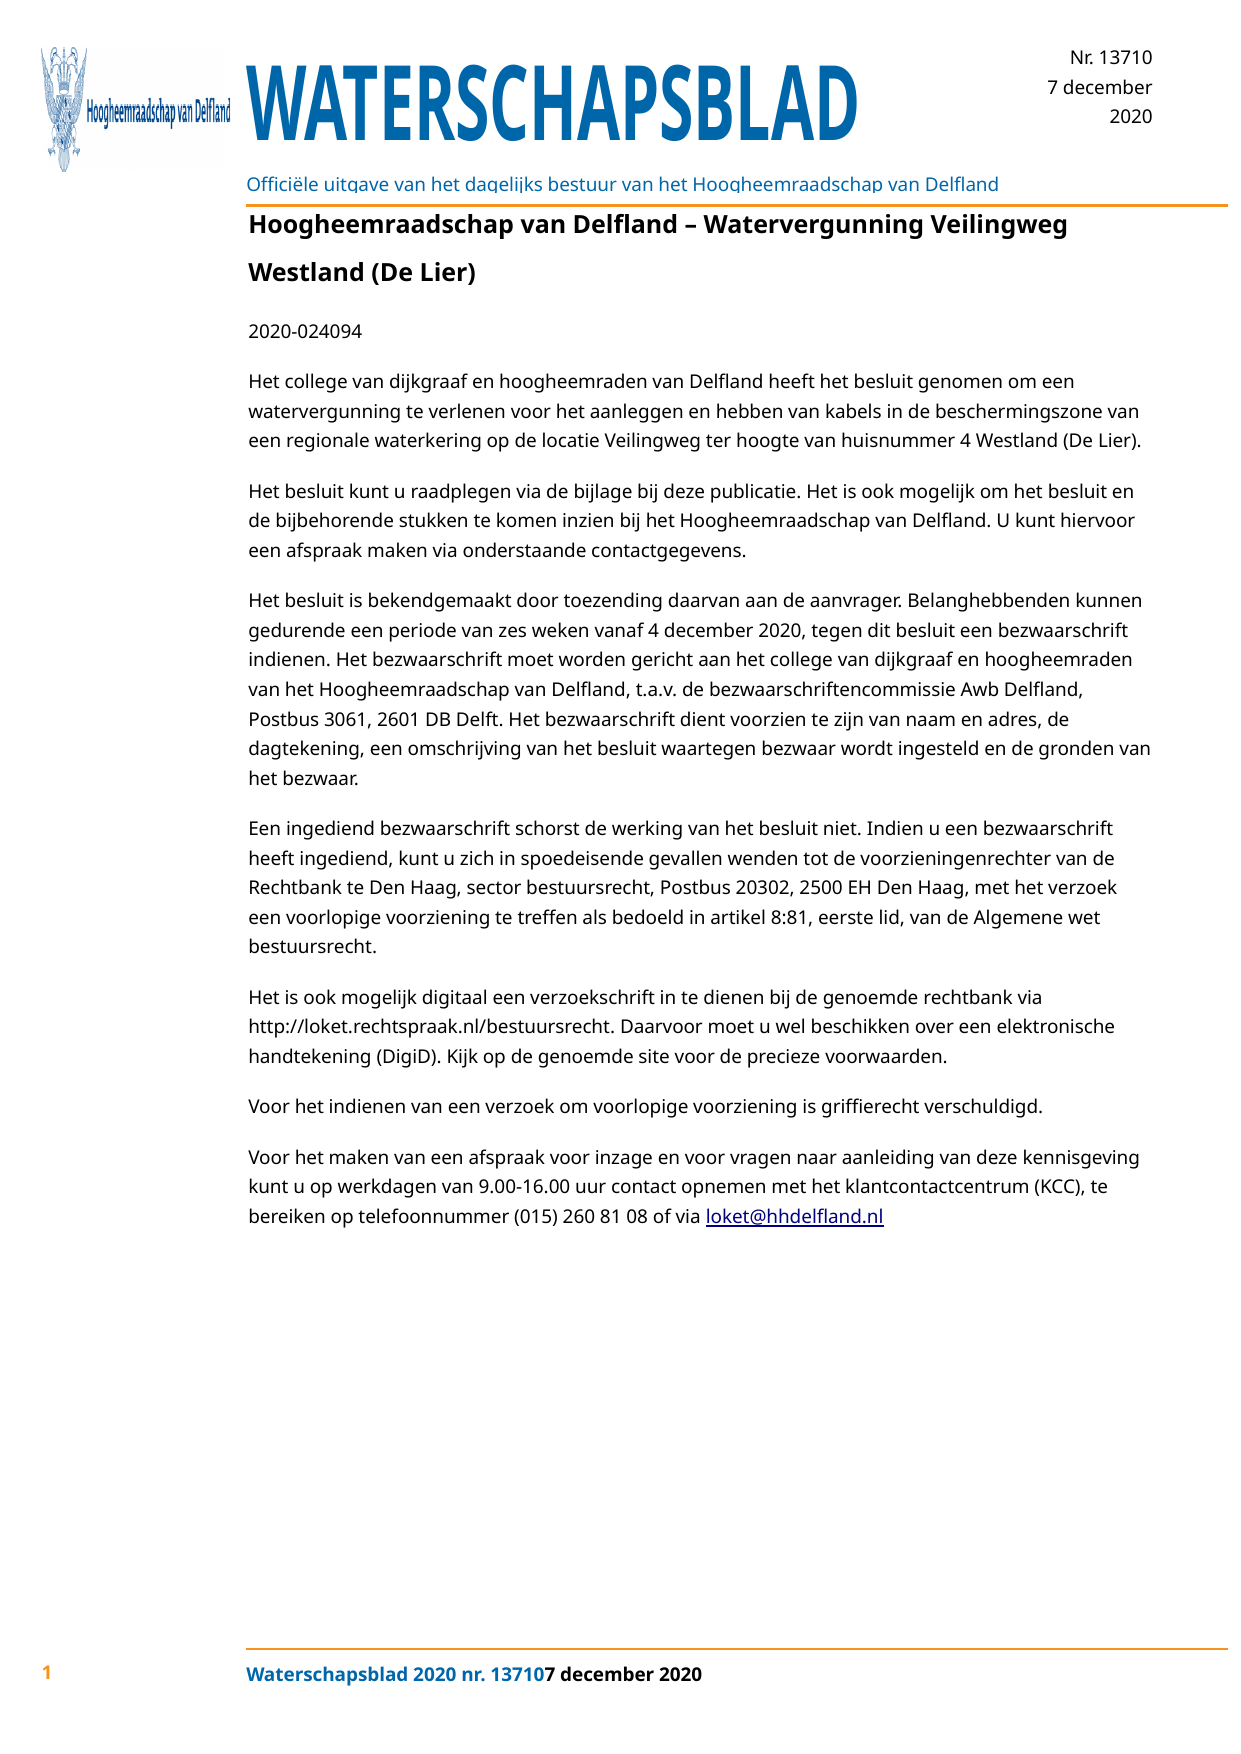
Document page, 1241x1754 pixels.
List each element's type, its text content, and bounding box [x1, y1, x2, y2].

text Voor het indienen van een verzoek om voorlopige voorziening is griffierecht verschuldigd. [248, 1094, 1152, 1119]
text Het besluit is bekendgemaakt door toezending daarvan aan de aanvrager. Belanghebbenden kunnen gedurende een periode van zes weken vanaf 4 december 2020, tegen dit besluit een bezwaarschrift indienen. Het bezwaarschrift moet worden gericht aan het college van dijkgraaf en hoogheemraden van het Hoogheemraadschap van Delfland, t.a.v. de bezwaarschriftencommissie Awb Delfland, Postbus 3061, 2601 DB Delft. Het bezwaarschrift dient voorzien te zijn van naam en adres, de dagtekening, een omschrijving van het besluit waartegen bezwaar wordt ingesteld en de gronden van het bezwaar. [248, 587, 1152, 791]
text Voor het maken van een afspraak voor inzage en voor vragen naar aanleiding van deze kennisgeving kunt u op werkdagen van 9.00-16.00 uur contact opnemen met het klantcontactcentrum (KCC), te bereiken op telefoonnummer (015) 260 81 08 of via loket@hhdelfland.nl [248, 1144, 1152, 1229]
text Het college van dijkgraaf en hoogheemraden van Delfland heeft het besluit genomen om een watervergunning te verlenen voor het aanleggen en hebben van kabels in de beschermingszone van een regionale waterkering op de locatie Veilingweg ter hoogte van huisnummer 4 Westland (De Lier). [248, 368, 1152, 453]
text Het is ook mogelijk digitaal een verzoekschrift in te dienen bij de genoemde rechtbank via http://loket.rechtspraak.nl/bestuursrecht. Daarvoor moet u wel beschikken over een elektronische handtekening (DigiD). Kijk op de genoemde site voor de precieze voorwaarden. [248, 984, 1152, 1069]
text 2020-024094 [248, 318, 1152, 344]
picture [41, 47, 231, 172]
text Het besluit kunt u raadplegen via de bijlage bij deze publicatie. Het is ook mogelijk om het besluit en de bijbehorende stukken te komen inzien bij het Hoogheemraadschap van Delfland. U kunt hiervoor een afspraak maken via onderstaande contactgegevens. [248, 478, 1152, 563]
text Een ingediend bezwaarschrift schorst de werking van het besluit niet. Indien u een bezwaarschrift heeft ingediend, kunt u zich in spoedeisende gevallen wenden tot de voorzieningenrechter van de Rechtbank te Den Haag, sector bestuursrecht, Postbus 20302, 2500 EH Den Haag, met het verzoek een voorlopige voorziening te treffen als bedoeld in artikel 8:81, eerste lid, van de Algemene wet bestuursrecht. [248, 815, 1152, 959]
text Hoogheemraadschap van Delfland – Watervergunning Veilingweg Westland (De Lier) [248, 207, 1152, 288]
